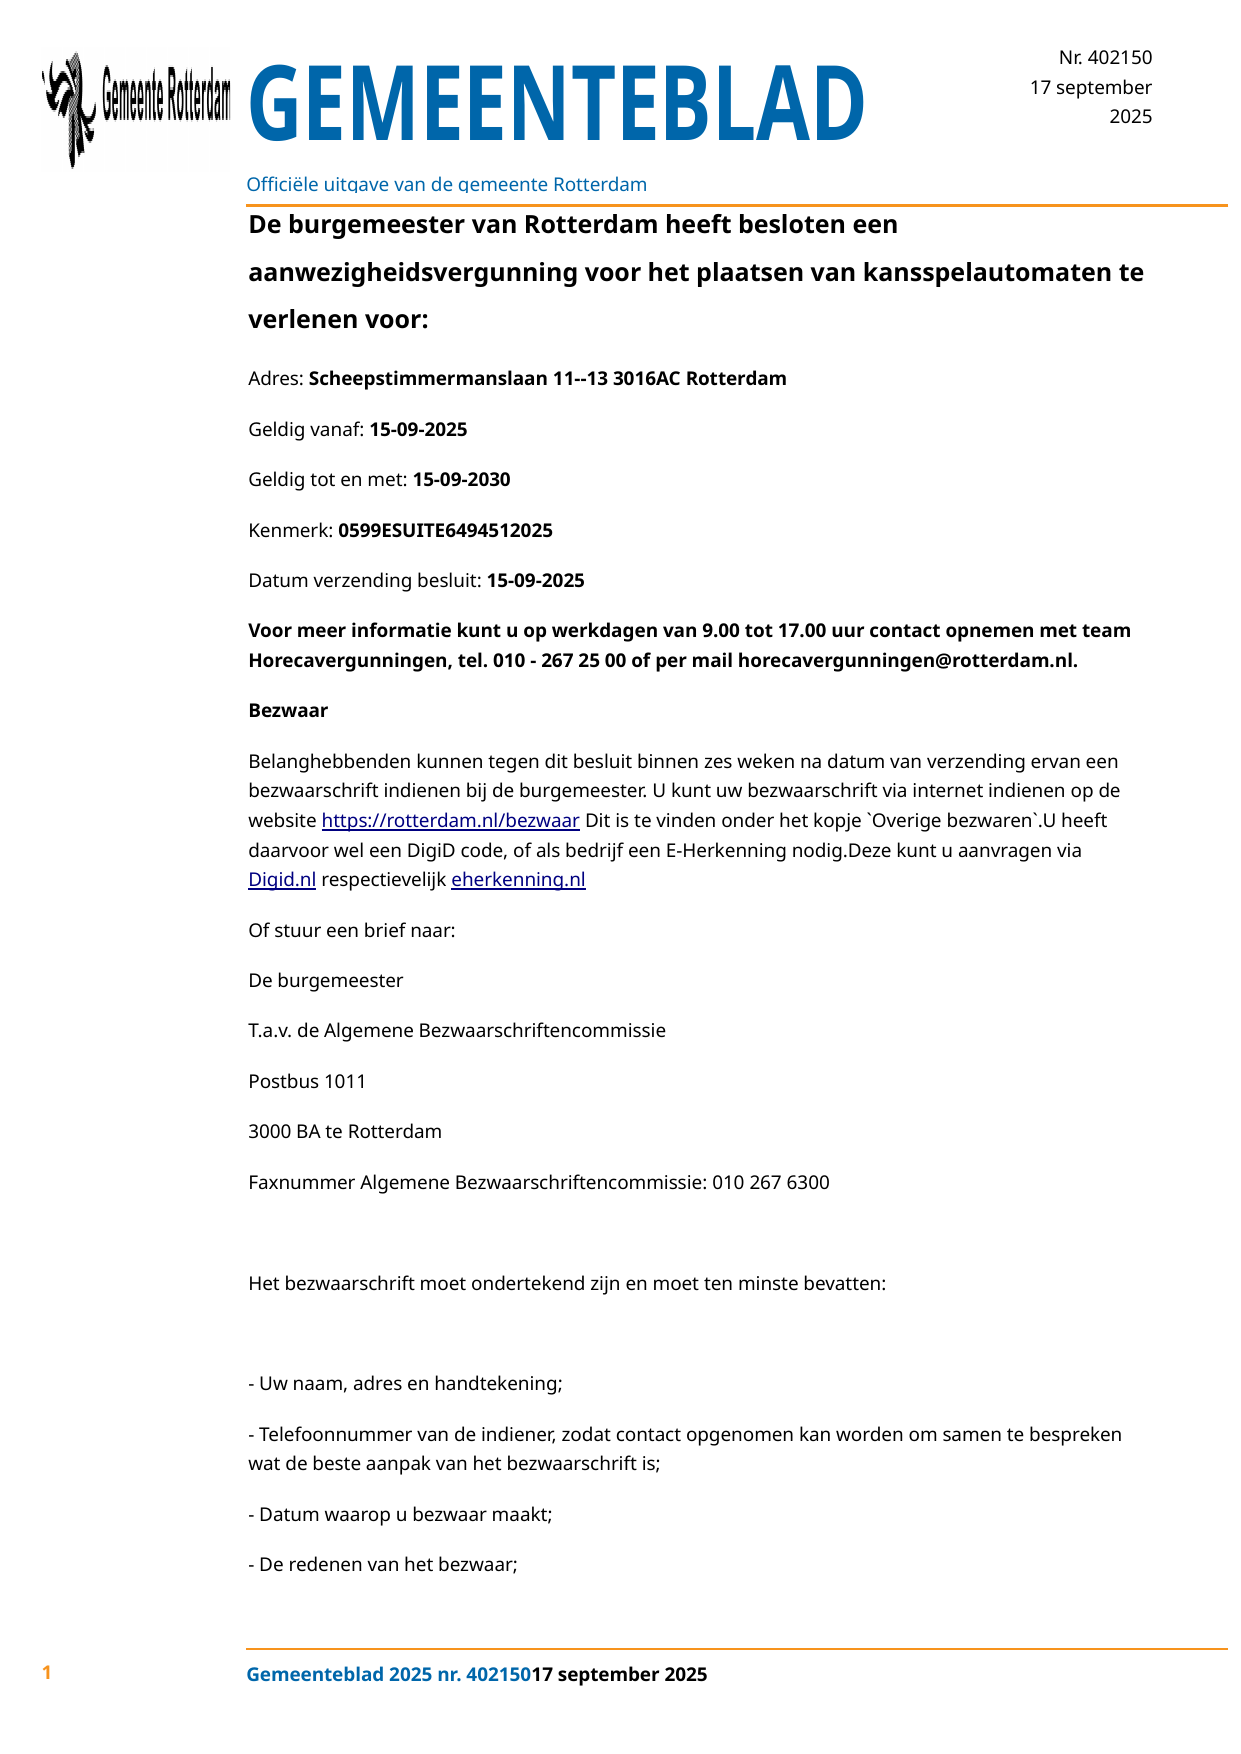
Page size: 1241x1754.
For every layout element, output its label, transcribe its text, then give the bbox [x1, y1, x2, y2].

text Postbus 1011 [248, 1068, 1152, 1094]
text Bezwaar [248, 698, 1152, 723]
text - De redenen van het bezwaar; [248, 1551, 1152, 1577]
text Datum verzending besluit: 15-09-2025 [248, 567, 1152, 593]
text 3000 BA te Rotterdam [248, 1118, 1152, 1144]
text Of stuur een brief naar: [248, 917, 1152, 942]
text Voor meer informatie kunt u op werkdagen van 9.00 tot 17.00 uur contact opnemen met team Horecavergunningen, tel. 010 - 267 25 00 of per mail horecavergunningen@rotterdam.nl. [248, 618, 1152, 673]
text Kenmerk: 0599ESUITE6494512025 [248, 517, 1152, 542]
text T.a.v. de Algemene Bezwaarschriftencommissie [248, 1018, 1152, 1043]
text Belanghebbenden kunnen tegen dit besluit binnen zes weken na datum van verzending ervan een bezwaarschrift indienen bij de burgemeester. U kunt uw bezwaarschrift via internet indienen op de website https://rotterdam.nl/bezwaar Dit is te vinden onder het kopje `Overige bezwaren`.U heeft daarvoor wel een DigiD code, of als bedrijf een E-Herkenning nodig.Deze kunt u aanvragen via Digid.nl respectievelijk eherkenning.nl [248, 748, 1152, 892]
text - Datum waarop u bezwaar maakt; [248, 1501, 1152, 1527]
text Geldig tot en met: 15-09-2030 [248, 466, 1152, 492]
text Het bezwaarschrift moet ondertekend zijn en moet ten minste bevatten: [248, 1270, 1152, 1295]
text De burgemeester [248, 967, 1152, 993]
text De burgemeester van Rotterdam heeft besloten een aanwezigheidsvergunning voor het plaatsen van kansspelautomaten te verlenen voor: [248, 207, 1152, 336]
text Faxnummer Algemene Bezwaarschriftencommissie: 010 267 6300 [248, 1169, 1152, 1194]
text - Uw naam, adres en handtekening; [248, 1371, 1152, 1396]
text - Telefoonnummer van de indiener, zodat contact opgenomen kan worden om samen te bespreken wat de beste aanpak van het bezwaarschrift is; [248, 1421, 1152, 1476]
text Adres: Scheepstimmermanslaan 11--13 3016AC Rotterdam [248, 366, 1152, 391]
text Geldig vanaf: 15-09-2025 [248, 416, 1152, 442]
picture [41, 47, 231, 172]
